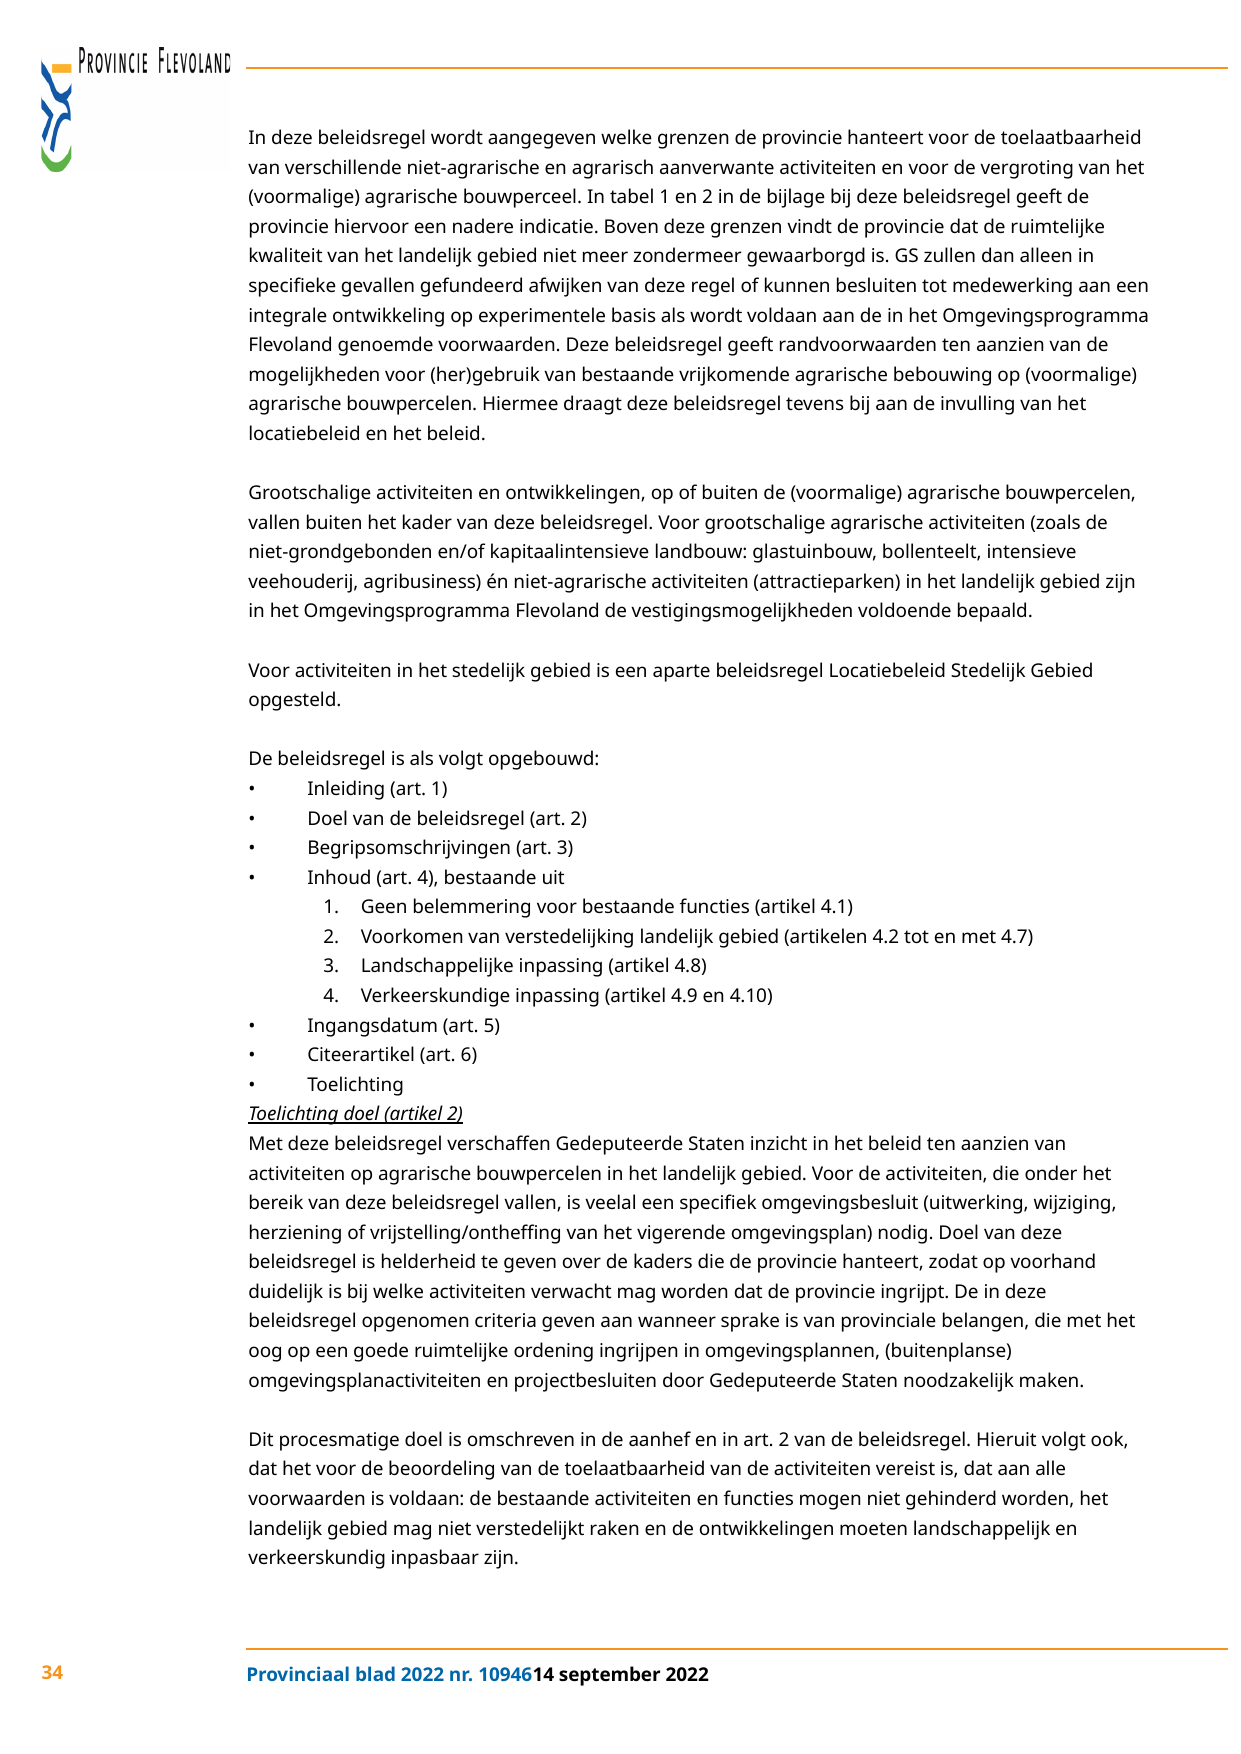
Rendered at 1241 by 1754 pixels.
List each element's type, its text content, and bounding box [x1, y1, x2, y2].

text Grootschalige activiteiten en ontwikkelingen, op of buiten de (voormalige) agrarische bouwpercelen, vallen buiten het kader van deze beleidsregel. Voor grootschalige agrarische activiteiten (zoals de niet-grondgebonden en/of kapitaalintensieve landbouw: glastuinbouw, bollenteelt, intensieve veehouderij, agribusiness) én niet-agrarische activiteiten (attractieparken) in het landelijk gebied zijn in het Omgevingsprogramma Flevoland de vestigingsmogelijkheden voldoende bepaald. [248, 479, 1152, 623]
list Toelichting [248, 1071, 1152, 1097]
text Voor activiteiten in het stedelijk gebied is een aparte beleidsregel Locatiebeleid Stedelijk Gebied opgesteld. [248, 657, 1152, 712]
list Begripsomschrijvingen (art. 3) [248, 834, 1152, 860]
list Voorkomen van verstedelijking landelijk gebied (artikelen 4.2 tot en met 4.7) [323, 923, 1152, 949]
list Doel van de beleidsregel (art. 2) [248, 805, 1152, 831]
list Geen belemmering voor bestaande functies (artikel 4.1) [323, 893, 1152, 919]
text Dit procesmatige doel is omschreven in de aanhef en in art. 2 van de beleidsregel. Hieruit volgt ook, dat het voor de beoordeling van de toelaatbaarheid van de activiteiten vereist is, dat aan alle voorwaarden is voldaan: de bestaande activiteiten en functies mogen niet gehinderd worden, het landelijk gebied mag niet verstedelijkt raken en de ontwikkelingen moeten landschappelijk en verkeerskundig inpasbaar zijn. [248, 1426, 1152, 1570]
list Verkeerskundige inpassing (artikel 4.9 en 4.10) [323, 982, 1152, 1008]
list Inleiding (art. 1) [248, 775, 1152, 801]
text In deze beleidsregel wordt aangegeven welke grenzen de provincie hanteert voor de toelaatbaarheid van verschillende niet-agrarische en agrarisch aanverwante activiteiten en voor de vergroting van het (voormalige) agrarische bouwperceel. In tabel 1 en 2 in de bijlage bij deze beleidsregel geeft de provincie hiervoor een nadere indicatie. Boven deze grenzen vindt de provincie dat de ruimtelijke kwaliteit van het landelijk gebied niet meer zondermeer gewaarborgd is. GS zullen dan alleen in specifieke gevallen gefundeerd afwijken van deze regel of kunnen besluiten tot medewerking aan een integrale ontwikkeling op experimentele basis als wordt voldaan aan de in het Omgevingsprogramma Flevoland genoemde voorwaarden. Deze beleidsregel geeft randvoorwaarden ten aanzien van de mogelijkheden voor (her)gebruik van bestaande vrijkomende agrarische bebouwing op (voormalige) agrarische bouwpercelen. Hiermee draagt deze beleidsregel tevens bij aan de invulling van het locatiebeleid en het beleid. [248, 124, 1152, 446]
list Landschappelijke inpassing (artikel 4.8) [323, 953, 1152, 978]
text Toelichting doel (artikel 2) [248, 1101, 1152, 1126]
list Citeerartikel (art. 6) [248, 1041, 1152, 1067]
text De beleidsregel is als volgt opgebouwd: [248, 746, 1152, 771]
text Met deze beleidsregel verschaffen Gedeputeerde Staten inzicht in het beleid ten aanzien van activiteiten op agrarische bouwpercelen in het landelijk gebied. Voor de activiteiten, die onder het bereik van deze beleidsregel vallen, is veelal een specifiek omgevingsbesluit (uitwerking, wijziging, herziening of vrijstelling/ontheffing van het vigerende omgevingsplan) nodig. Doel van deze beleidsregel is helderheid te geven over de kaders die de provincie hanteert, zodat op voorhand duidelijk is bij welke activiteiten verwacht mag worden dat de provincie ingrijpt. De in deze beleidsregel opgenomen criteria geven aan wanneer sprake is van provinciale belangen, die met het oog op een goede ruimtelijke ordening ingrijpen in omgevingsplannen, (buitenplanse) omgevingsplanactiviteiten en projectbesluiten door Gedeputeerde Staten noodzakelijk maken. [248, 1130, 1152, 1393]
picture [41, 47, 231, 172]
list Inhoud (art. 4), bestaande uit [248, 864, 1152, 890]
list Ingangsdatum (art. 5) [248, 1012, 1152, 1038]
